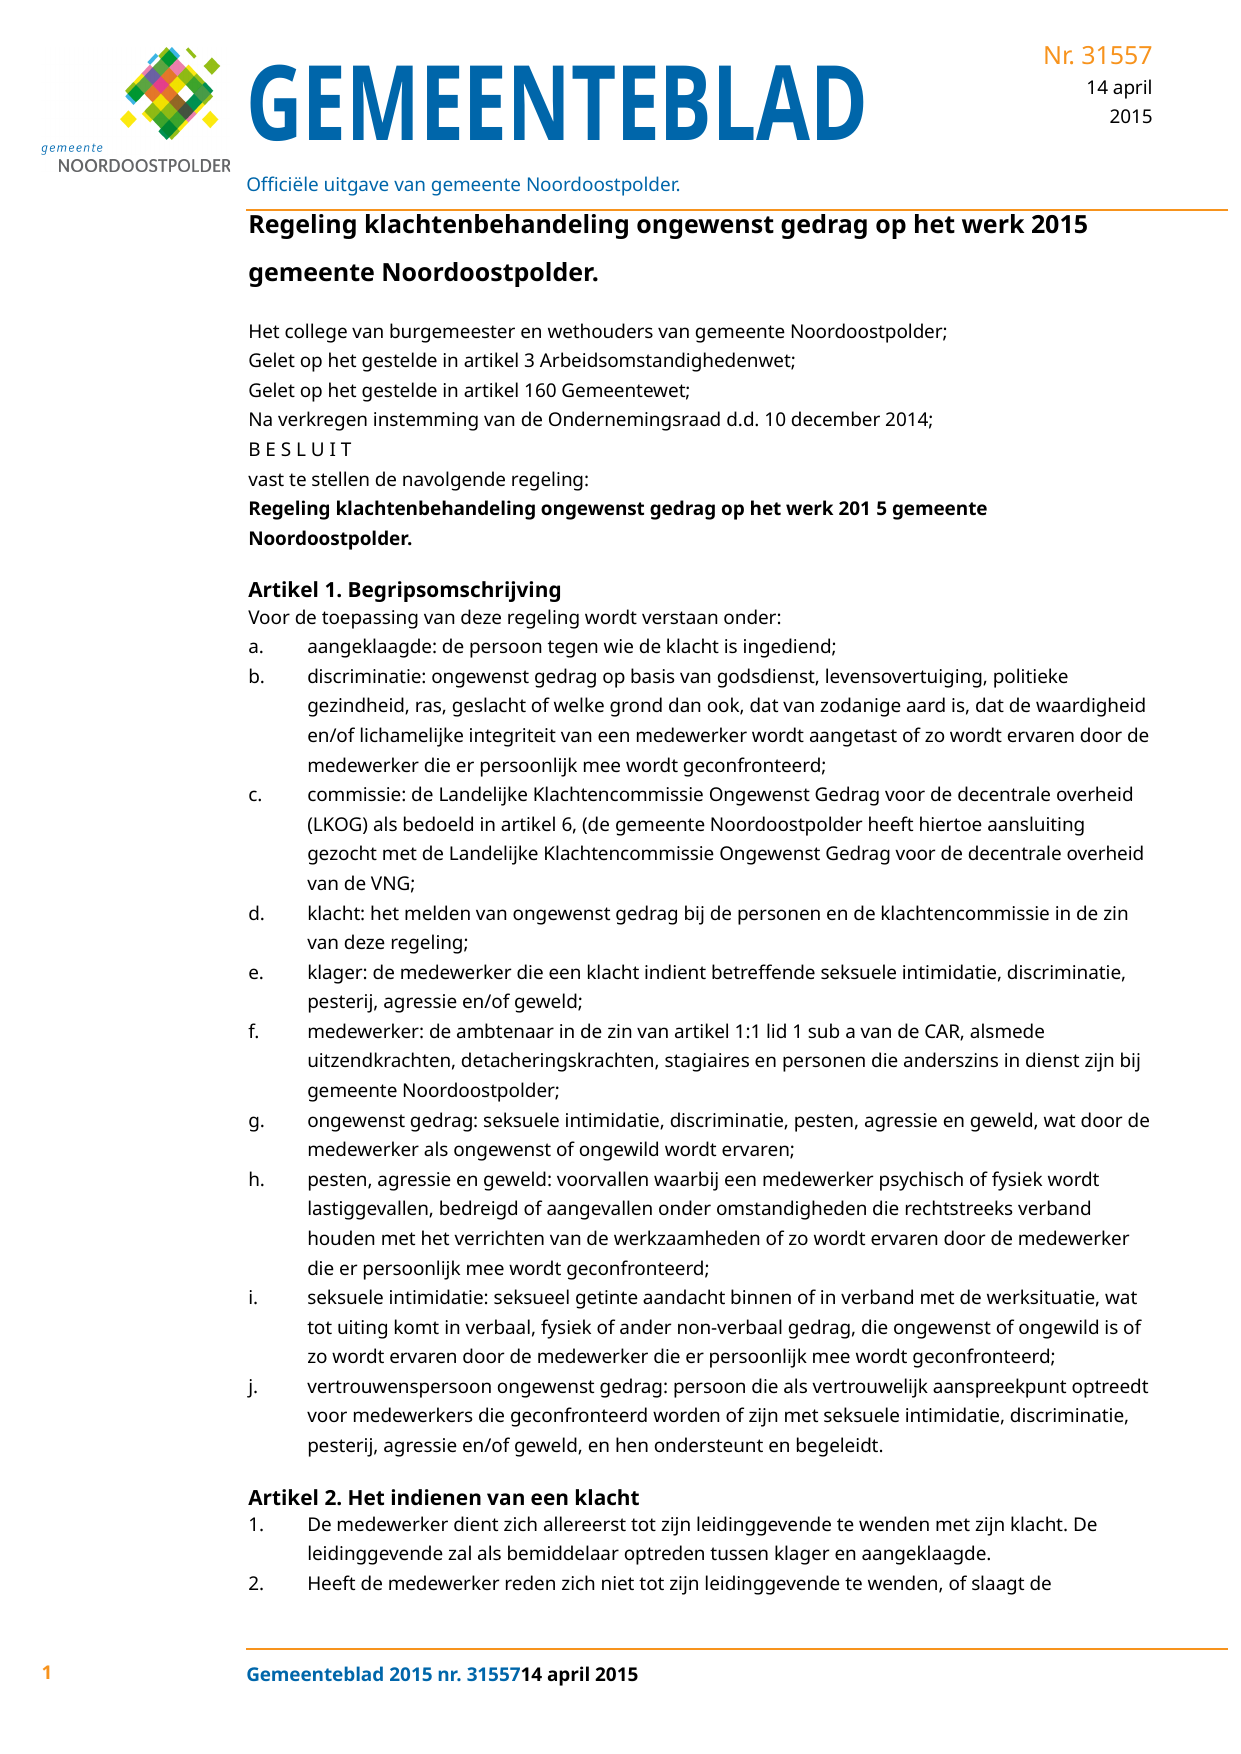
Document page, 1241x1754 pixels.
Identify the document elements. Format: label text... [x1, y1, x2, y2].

text Artikel 2. Het indienen van een klacht [248, 1483, 1152, 1511]
text Gelet op het gestelde in artikel 3 Arbeidsomstandighedenwet; [248, 347, 1152, 373]
text Artikel 1. Begripsomschrijving [248, 575, 1152, 604]
list medewerker: de ambtenaar in de zin van artikel 1:1 lid 1 sub a van de CAR, alsmede uitzendkrachten, detacheringskrachten, stagiaires en personen die anderszins in dienst zijn bij gemeente Noordoostpolder; [248, 1018, 1152, 1103]
list vertrouwenspersoon ongewenst gedrag: persoon die als vertrouwelijk aanspreekpunt optreedt voor medewerkers die geconfronteerd worden of zijn met seksuele intimidatie, discriminatie, pesterij, agressie en/of geweld, en hen ondersteunt en begeleidt. [248, 1373, 1152, 1458]
text B E S L U I T [248, 436, 1152, 462]
list aangeklaagde: de persoon tegen wie de klacht is ingediend; [248, 633, 1152, 659]
list klacht: het melden van ongewenst gedrag bij de personen en de klachtencommissie in de zin van deze regeling; [248, 900, 1152, 955]
list pesten, agressie en geweld: voorvallen waarbij een medewerker psychisch of fysiek wordt lastiggevallen, bedreigd of aangevallen onder omstandigheden die rechtstreeks verband houden met het verrichten van de werkzaamheden of zo wordt ervaren door de medewerker die er persoonlijk mee wordt geconfronteerd; [248, 1166, 1152, 1280]
list klager: de medewerker die een klacht indient betreffende seksuele intimidatie, discriminatie, pesterij, agressie en/of geweld; [248, 959, 1152, 1014]
list seksuele intimidatie: seksueel getinte aandacht binnen of in verband met de werksituatie, wat tot uiting komt in verbaal, fysiek of ander non-verbaal gedrag, die ongewenst of ongewild is of zo wordt ervaren door de medewerker die er persoonlijk mee wordt geconfronteerd; [248, 1284, 1152, 1369]
list ongewenst gedrag: seksuele intimidatie, discriminatie, pesten, agressie en geweld, wat door de medewerker als ongewenst of ongewild wordt ervaren; [248, 1107, 1152, 1162]
text vast te stellen de navolgende regeling: [248, 466, 1152, 492]
text Gelet op het gestelde in artikel 160 Gemeentewet; [248, 377, 1152, 403]
picture [41, 47, 231, 172]
list discriminatie: ongewenst gedrag op basis van godsdienst, levensovertuiging, politieke gezindheid, ras, geslacht of welke grond dan ook, dat van zodanige aard is, dat de waardigheid en/of lichamelijke integriteit van een medewerker wordt aangetast of zo wordt ervaren door de medewerker die er persoonlijk mee wordt geconfronteerd; [248, 663, 1152, 777]
text Regeling klachtenbehandeling ongewenst gedrag op het werk 2015 gemeente Noordoostpolder. [248, 211, 1152, 288]
text Regeling klachtenbehandeling ongewenst gedrag op het werk 201 5 gemeente Noordoostpolder. [248, 495, 1152, 551]
list De medewerker dient zich allereerst tot zijn leidinggevende te wenden met zijn klacht. De leidinggevende zal als bemiddelaar optreden tussen klager en aangeklaagde. [248, 1511, 1152, 1566]
list commissie: de Landelijke Klachtencommissie Ongewenst Gedrag voor de decentrale overheid (LKOG) als bedoeld in artikel 6, (de gemeente Noordoostpolder heeft hiertoe aansluiting gezocht met de Landelijke Klachtencommissie Ongewenst Gedrag voor de decentrale overheid van de VNG; [248, 781, 1152, 896]
text Voor de toepassing van deze regeling wordt verstaan onder: [248, 604, 1152, 629]
text Het college van burgemeester en wethouders van gemeente Noordoostpolder; [248, 318, 1152, 344]
text Na verkregen instemming van de Ondernemingsraad d.d. 10 december 2014; [248, 407, 1152, 432]
list Heeft de medewerker reden zich niet tot zijn leidinggevende te wenden, of slaagt de [248, 1570, 1152, 1596]
